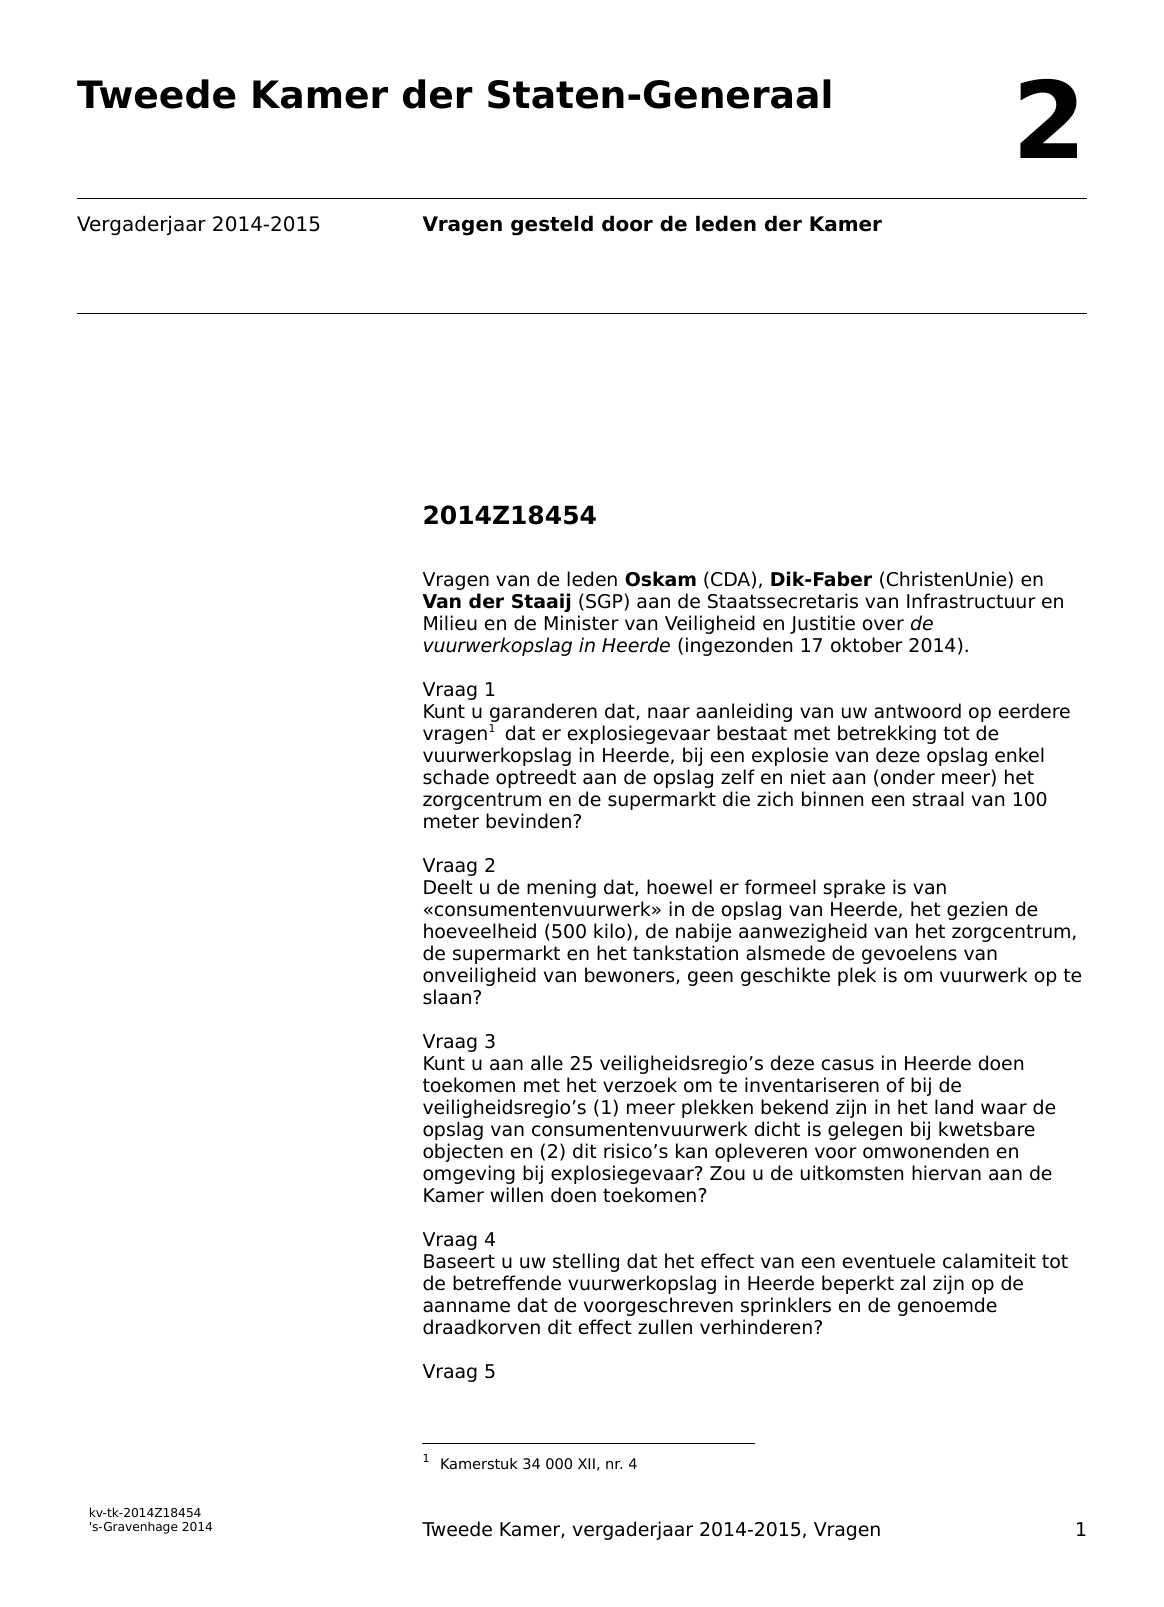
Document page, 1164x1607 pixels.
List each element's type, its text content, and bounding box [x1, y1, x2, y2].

text Vraag 4 [422, 1229, 1087, 1251]
text Baseert u uw stelling dat het effect van een eventuele calamiteit tot de betreffende vuurwerkopslag in Heerde beperkt zal zijn op de aanname dat de voorgeschreven sprinklers en de genoemde draadkorven dit effect zullen verhinderen? [422, 1251, 1087, 1339]
text Vragen van de leden Oskam (CDA), Dik-Faber (ChristenUnie) en Van der Staaij (SGP) aan de Staatssecretaris van Infrastructuur en Milieu en de Minister van Veiligheid en Justitie over de vuurwerkopslag in Heerde (ingezonden 17 oktober 2014). [422, 569, 1087, 657]
text 2014Z18454 [422, 501, 1087, 531]
table_header Tweede Kamer der Staten-Generaal [77, 59, 886, 198]
text Kunt u garanderen dat, naar aanleiding van uw antwoord op eerdere vragen dat er explosiegevaar bestaat met betrekking tot de vuurwerkopslag in Heerde, bij een explosie van deze opslag enkel schade optreedt aan de opslag zelf en niet aan (onder meer) het zorgcentrum en de supermarkt die zich binnen een straal van 100 meter bevinden? [422, 701, 1087, 833]
text Deelt u de mening dat, hoewel er formeel sprake is van «consumentenvuurwerk» in de opslag van Heerde, het gezien de hoeveelheid (500 kilo), de nabije aanwezigheid van het zorgcentrum, de supermarkt en het tankstation alsmede de gevoelens van onveiligheid van bewoners, geen geschikte plek is om vuurwerk op te slaan? [422, 877, 1087, 1009]
table_header 2 [886, 59, 1087, 198]
text kv-tk-2014Z18454 [88, 1506, 323, 1520]
text Vraag 1 [422, 679, 1087, 701]
text Kamerstuk 34 000 XII, nr. 4 [422, 1452, 1087, 1474]
table_cell Vragen gesteld door de leden der Kamer [422, 199, 1087, 313]
text Vraag 3 [422, 1031, 1087, 1053]
text Kunt u aan alle 25 veiligheidsregio’s deze casus in Heerde doen toekomen met het verzoek om te inventariseren of bij de veiligheidsregio’s (1) meer plekken bekend zijn in het land waar de opslag van consumentenvuurwerk dicht is gelegen bij kwetsbare objecten en (2) dit risico’s kan opleveren voor omwonenden en omgeving bij explosiegevaar? Zou u de uitkomsten hiervan aan de Kamer willen doen toekomen? [422, 1053, 1087, 1207]
text Vraag 5 [422, 1361, 1087, 1383]
text Vraag 2 [422, 855, 1087, 877]
text 's-Gravenhage 2014 [88, 1520, 323, 1534]
table_cell Vergaderjaar 2014-2015 [77, 199, 422, 313]
